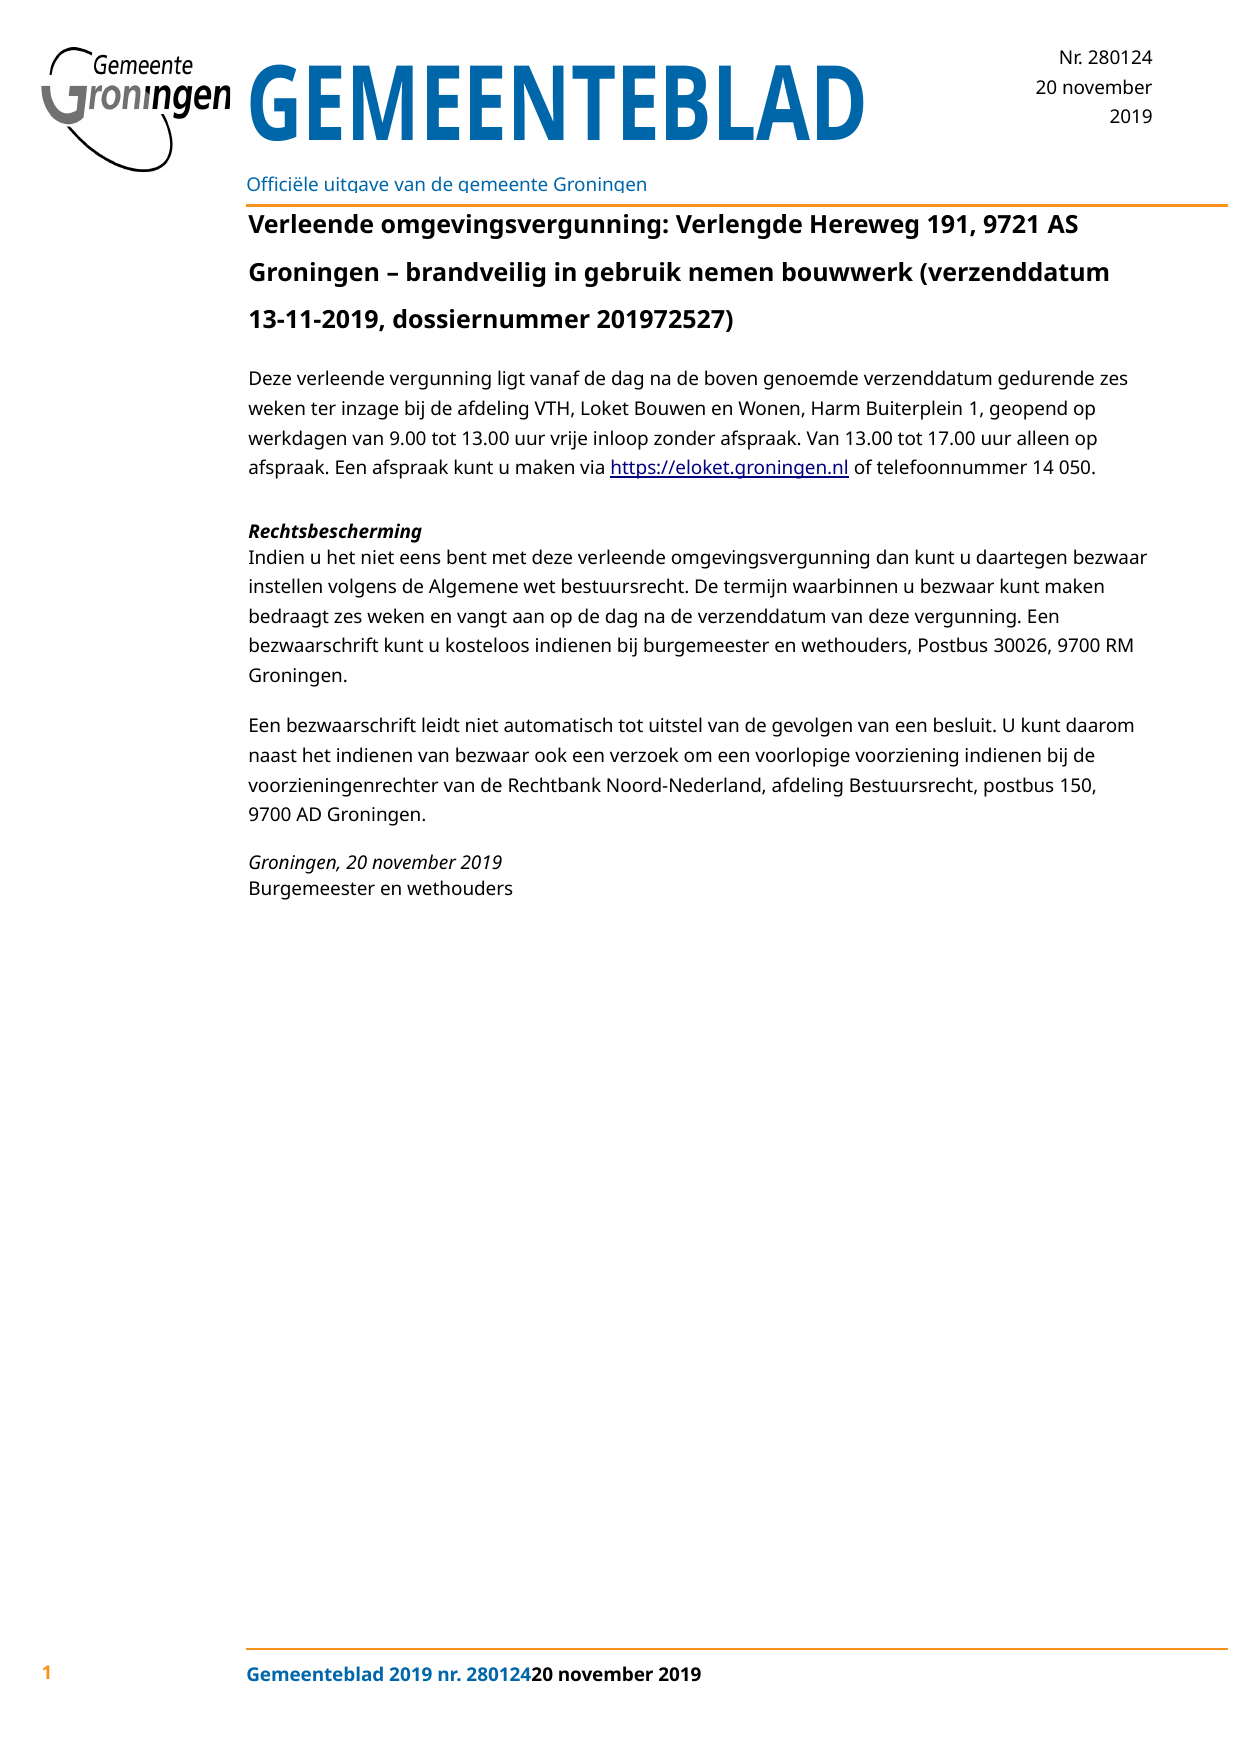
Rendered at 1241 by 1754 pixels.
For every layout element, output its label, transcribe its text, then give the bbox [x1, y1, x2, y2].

text Deze verleende vergunning ligt vanaf de dag na de boven genoemde verzenddatum gedurende zes weken ter inzage bij de afdeling VTH, Loket Bouwen en Wonen, Harm Buiterplein 1, geopend op werkdagen van 9.00 tot 13.00 uur vrije inloop zonder afspraak. Van 13.00 tot 17.00 uur alleen op afspraak. Een afspraak kunt u maken via https://eloket.groningen.nl of telefoonnummer 14 050. [248, 366, 1152, 480]
text Rechtsbescherming [248, 518, 1152, 544]
text Verleende omgevingsvergunning: Verlengde Hereweg 191, 9721 AS Groningen – brandveilig in gebruik nemen bouwwerk (verzenddatum 13-11-2019, dossiernummer 201972527) [248, 207, 1152, 336]
text Een bezwaarschrift leidt niet automatisch tot uitstel van de gevolgen van een besluit. U kunt daarom naast het indienen van bezwaar ook een verzoek om een voorlopige voorziening indienen bij de voorzieningenrechter van de Rechtbank Noord-Nederland, afdeling Bestuursrecht, postbus 150, 9700 AD Groningen. [248, 713, 1152, 827]
text Burgemeester en wethouders [248, 875, 1152, 901]
text Indien u het niet eens bent met deze verleende omgevingsvergunning dan kunt u daartegen bezwaar instellen volgens de Algemene wet bestuursrecht. De termijn waarbinnen u bezwaar kunt maken bedraagt zes weken en vangt aan op de dag na de verzenddatum van deze vergunning. Een bezwaarschrift kunt u kosteloos indienen bij burgemeester en wethouders, Postbus 30026, 9700 RM Groningen. [248, 544, 1152, 688]
text Groningen, 20 november 2019 [248, 849, 1152, 875]
picture [41, 47, 231, 172]
